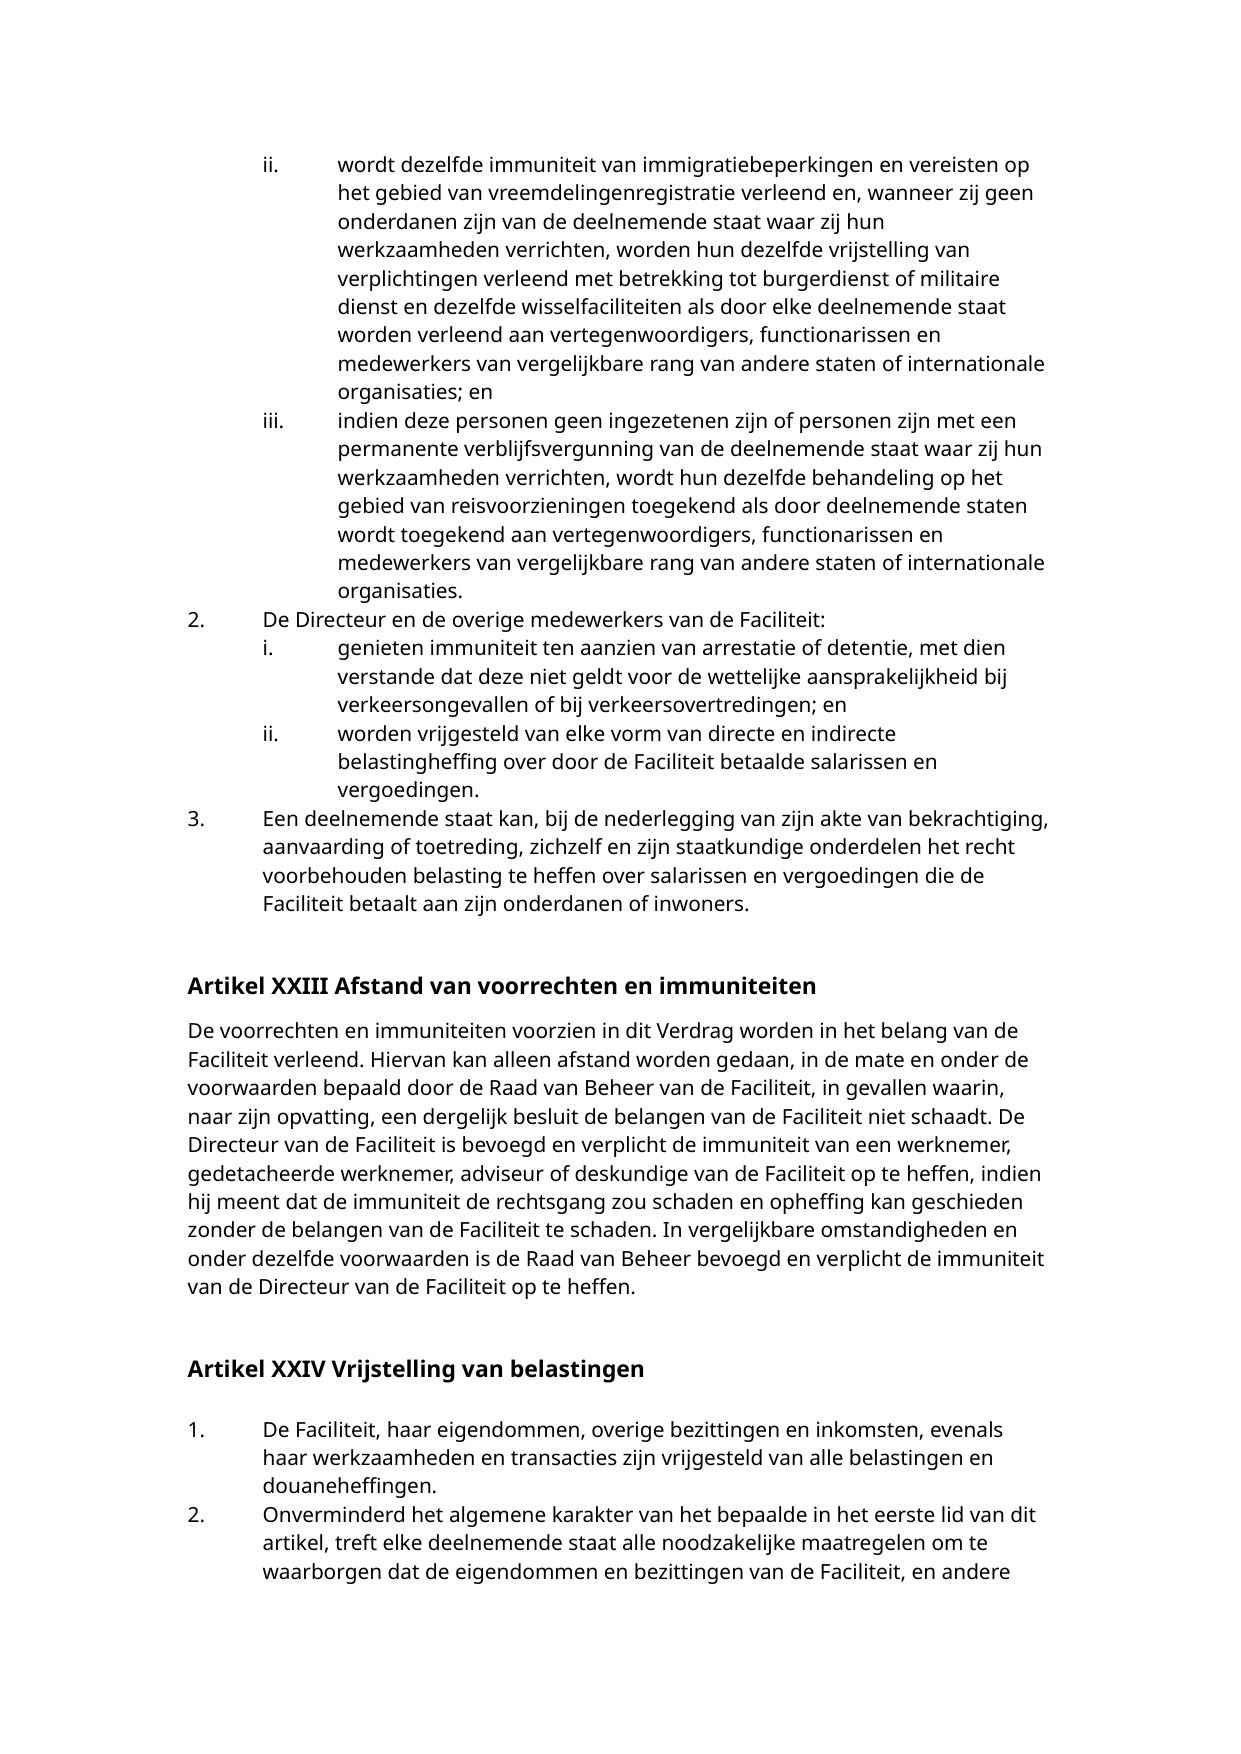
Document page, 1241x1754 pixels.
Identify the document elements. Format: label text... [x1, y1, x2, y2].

list indien deze personen geen ingezetenen zijn of personen zijn met een permanente verblijfsvergunning van de deelnemende staat waar zij hun werkzaamheden verrichten, wordt hun dezelfde behandeling op het gebied van reisvoorzieningen toegekend als door deelnemende staten wordt toegekend aan vertegenwoordigers, functionarissen en medewerkers van vergelijkbare rang van andere staten of internationale organisaties. [262, 406, 1053, 605]
subtitle Artikel XXIII Afstand van voorrechten en immuniteiten [187, 970, 1053, 1002]
list genieten immuniteit ten aanzien van arrestatie of detentie, met dien verstande dat deze niet geldt voor de wettelijke aansprakelijkheid bij verkeersongevallen of bij verkeersovertredingen; en [262, 633, 1053, 719]
subtitle Artikel XXIV Vrijstelling van belastingen [187, 1353, 1053, 1385]
list Een deelnemende staat kan, bij de nederlegging van zijn akte van bekrachtiging, aanvaarding of toetreding, zichzelf en zijn staatkundige onderdelen het recht voorbehouden belasting te heffen over salarissen en vergoedingen die de Faciliteit betaalt aan zijn onderdanen of inwoners. [187, 804, 1053, 918]
list De Directeur en de overige medewerkers van de Faciliteit: [187, 605, 1053, 633]
list Onverminderd het algemene karakter van het bepaalde in het eerste lid van dit artikel, treft elke deelnemende staat alle noodzakelijke maatregelen om te waarborgen dat de eigendommen en bezittingen van de Faciliteit, en andere [187, 1500, 1053, 1585]
list wordt dezelfde immuniteit van immigratiebeperkingen en vereisten op het gebied van vreemdelingenregistratie verleend en, wanneer zij geen onderdanen zijn van de deelnemende staat waar zij hun werkzaamheden verrichten, worden hun dezelfde vrijstelling van verplichtingen verleend met betrekking tot burgerdienst of militaire dienst en dezelfde wisselfaciliteiten als door elke deelnemende staat worden verleend aan vertegenwoordigers, functionarissen en medewerkers van vergelijkbare rang van andere staten of internationale organisaties; en [262, 150, 1053, 406]
text De voorrechten en immuniteiten voorzien in dit Verdrag worden in het belang van de Faciliteit verleend. Hiervan kan alleen afstand worden gedaan, in de mate en onder de voorwaarden bepaald door de Raad van Beheer van de Faciliteit, in gevallen waarin, naar zijn opvatting, een dergelijk besluit de belangen van de Faciliteit niet schaadt. De Directeur van de Faciliteit is bevoegd en verplicht de immuniteit van een werknemer, gedetacheerde werknemer, adviseur of deskundige van de Faciliteit op te heffen, indien hij meent dat de immuniteit de rechtsgang zou schaden en opheffing kan geschieden zonder de belangen van de Faciliteit te schaden. In vergelijkbare omstandigheden en onder dezelfde voorwaarden is de Raad van Beheer bevoegd en verplicht de immuniteit van de Directeur van de Faciliteit op te heffen. [187, 1017, 1053, 1301]
list worden vrijgesteld van elke vorm van directe en indirecte belastingheffing over door de Faciliteit betaalde salarissen en vergoedingen. [262, 719, 1053, 804]
list De Faciliteit, haar eigendommen, overige bezittingen en inkomsten, evenals haar werkzaamheden en transacties zijn vrijgesteld van alle belastingen en douaneheffingen. [187, 1415, 1053, 1500]
